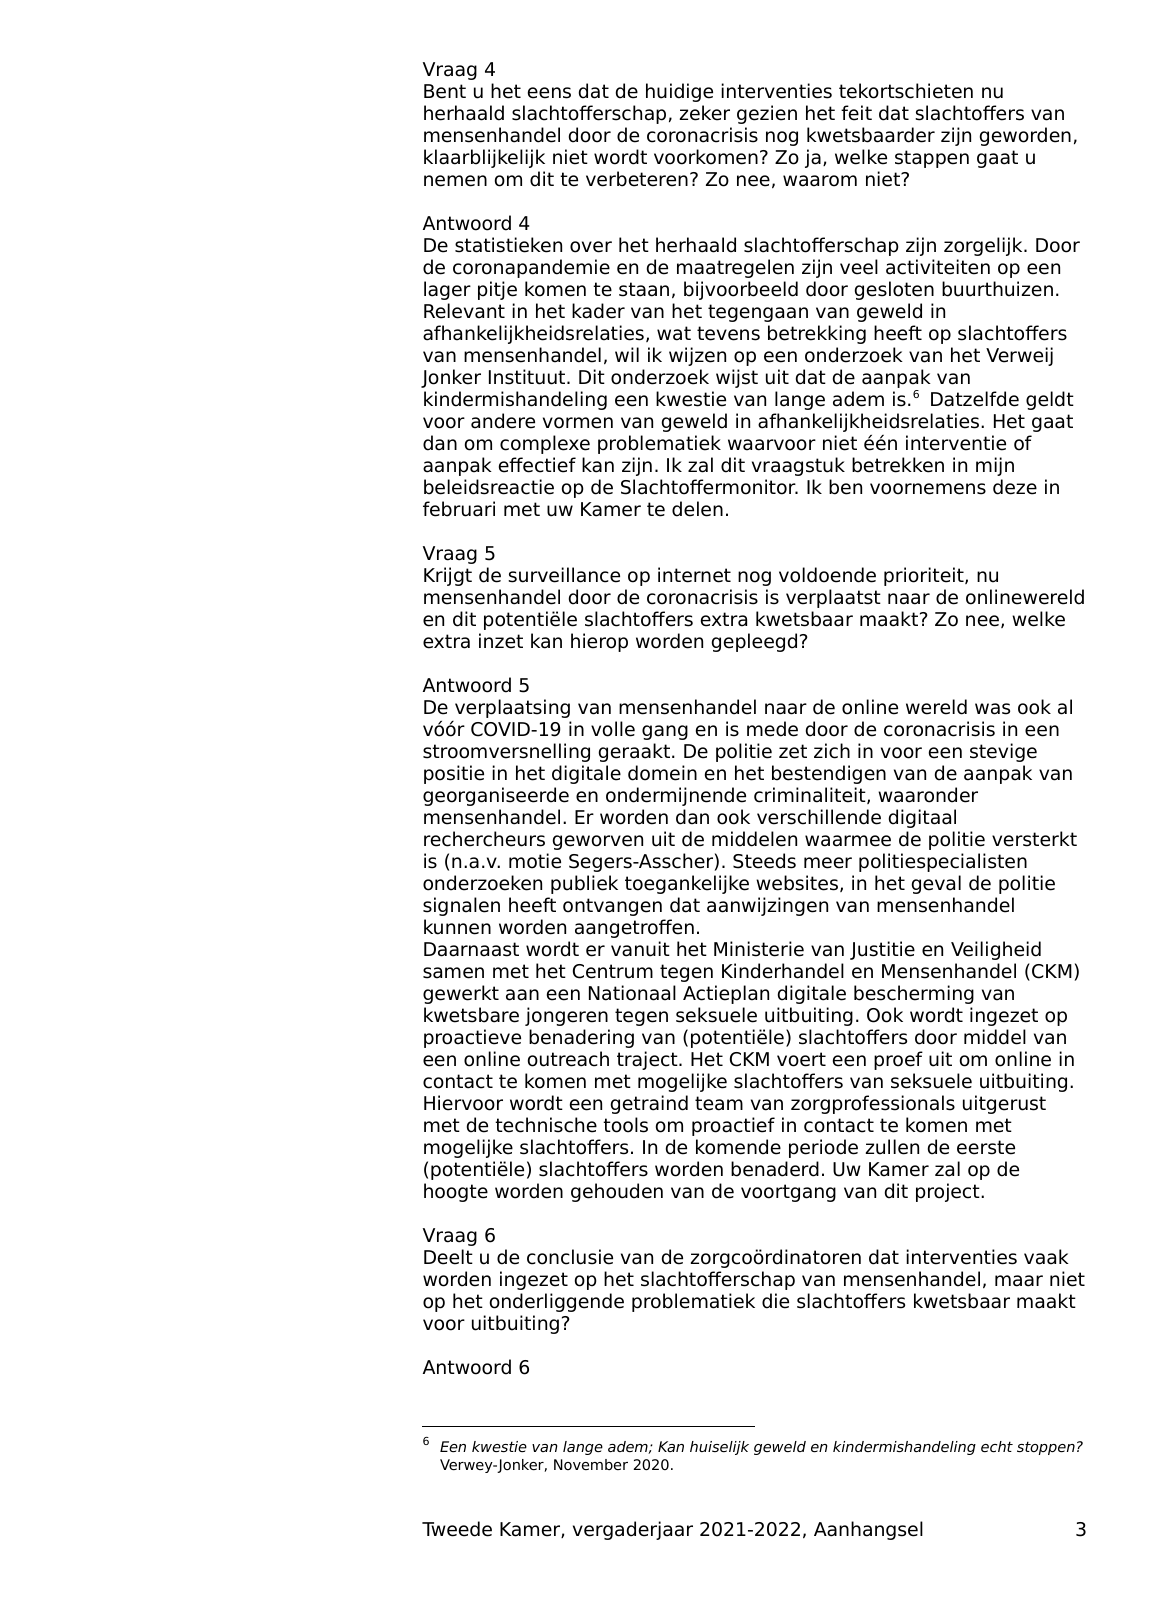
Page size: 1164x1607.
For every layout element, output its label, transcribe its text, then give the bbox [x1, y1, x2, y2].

text De verplaatsing van mensenhandel naar de online wereld was ook al vóór COVID-19 in volle gang en is mede door de coronacrisis in een stroomversnelling geraakt. De politie zet zich in voor een stevige positie in het digitale domein en het bestendigen van de aanpak van georganiseerde en ondermijnende criminaliteit, waaronder mensenhandel. Er worden dan ook verschillende digitaal rechercheurs geworven uit de middelen waarmee de politie versterkt is (n.a.v. motie Segers-Asscher). Steeds meer politiespecialisten onderzoeken publiek toegankelijke websites, in het geval de politie signalen heeft ontvangen dat aanwijzingen van mensenhandel kunnen worden aangetroffen. [422, 697, 1087, 939]
text Antwoord 5 [422, 675, 1087, 697]
text Een kwestie van lange adem; Kan huiselijk geweld en kindermishandeling echt stoppen? Verwey-Jonker, November 2020. [422, 1435, 1087, 1474]
text Daarnaast wordt er vanuit het Ministerie van Justitie en Veiligheid samen met het Centrum tegen Kinderhandel en Mensenhandel (CKM) gewerkt aan een Nationaal Actieplan digitale bescherming van kwetsbare jongeren tegen seksuele uitbuiting. Ook wordt ingezet op proactieve benadering van (potentiële) slachtoffers door middel van een online outreach traject. Het CKM voert een proef uit om online in contact te komen met mogelijke slachtoffers van seksuele uitbuiting. Hiervoor wordt een getraind team van zorgprofessionals uitgerust met de technische tools om proactief in contact te komen met mogelijke slachtoffers. In de komende periode zullen de eerste (potentiële) slachtoffers worden benaderd. Uw Kamer zal op de hoogte worden gehouden van de voortgang van dit project. [422, 939, 1087, 1203]
text Vraag 6 [422, 1225, 1087, 1247]
text Deelt u de conclusie van de zorgcoördinatoren dat interventies vaak worden ingezet op het slachtofferschap van mensenhandel, maar niet op het onderliggende problematiek die slachtoffers kwetsbaar maakt voor uitbuiting? [422, 1247, 1087, 1335]
text Vraag 5 [422, 543, 1087, 565]
text Bent u het eens dat de huidige interventies tekortschieten nu herhaald slachtofferschap, zeker gezien het feit dat slachtoffers van mensenhandel door de coronacrisis nog kwetsbaarder zijn geworden, klaarblijkelijk niet wordt voorkomen? Zo ja, welke stappen gaat u nemen om dit te verbeteren? Zo nee, waarom niet? [422, 81, 1087, 191]
text Vraag 4 [422, 59, 1087, 81]
text Krijgt de surveillance op internet nog voldoende prioriteit, nu mensenhandel door de coronacrisis is verplaatst naar de onlinewereld en dit potentiële slachtoffers extra kwetsbaar maakt? Zo nee, welke extra inzet kan hierop worden gepleegd? [422, 565, 1087, 653]
text De statistieken over het herhaald slachtofferschap zijn zorgelijk. Door de coronapandemie en de maatregelen zijn veel activiteiten op een lager pitje komen te staan, bijvoorbeeld door gesloten buurthuizen. Relevant in het kader van het tegengaan van geweld in afhankelijkheidsrelaties, wat tevens betrekking heeft op slachtoffers van mensenhandel, wil ik wijzen op een onderzoek van het Verweij Jonker Instituut. Dit onderzoek wijst uit dat de aanpak van kindermishandeling een kwestie van lange adem is. Datzelfde geldt voor andere vormen van geweld in afhankelijkheidsrelaties. Het gaat dan om complexe problematiek waarvoor niet één interventie of aanpak effectief kan zijn. Ik zal dit vraagstuk betrekken in mijn beleidsreactie op de Slachtoffermonitor. Ik ben voornemens deze in februari met uw Kamer te delen. [422, 235, 1087, 521]
text Antwoord 4 [422, 213, 1087, 235]
text Antwoord 6 [422, 1357, 1087, 1379]
